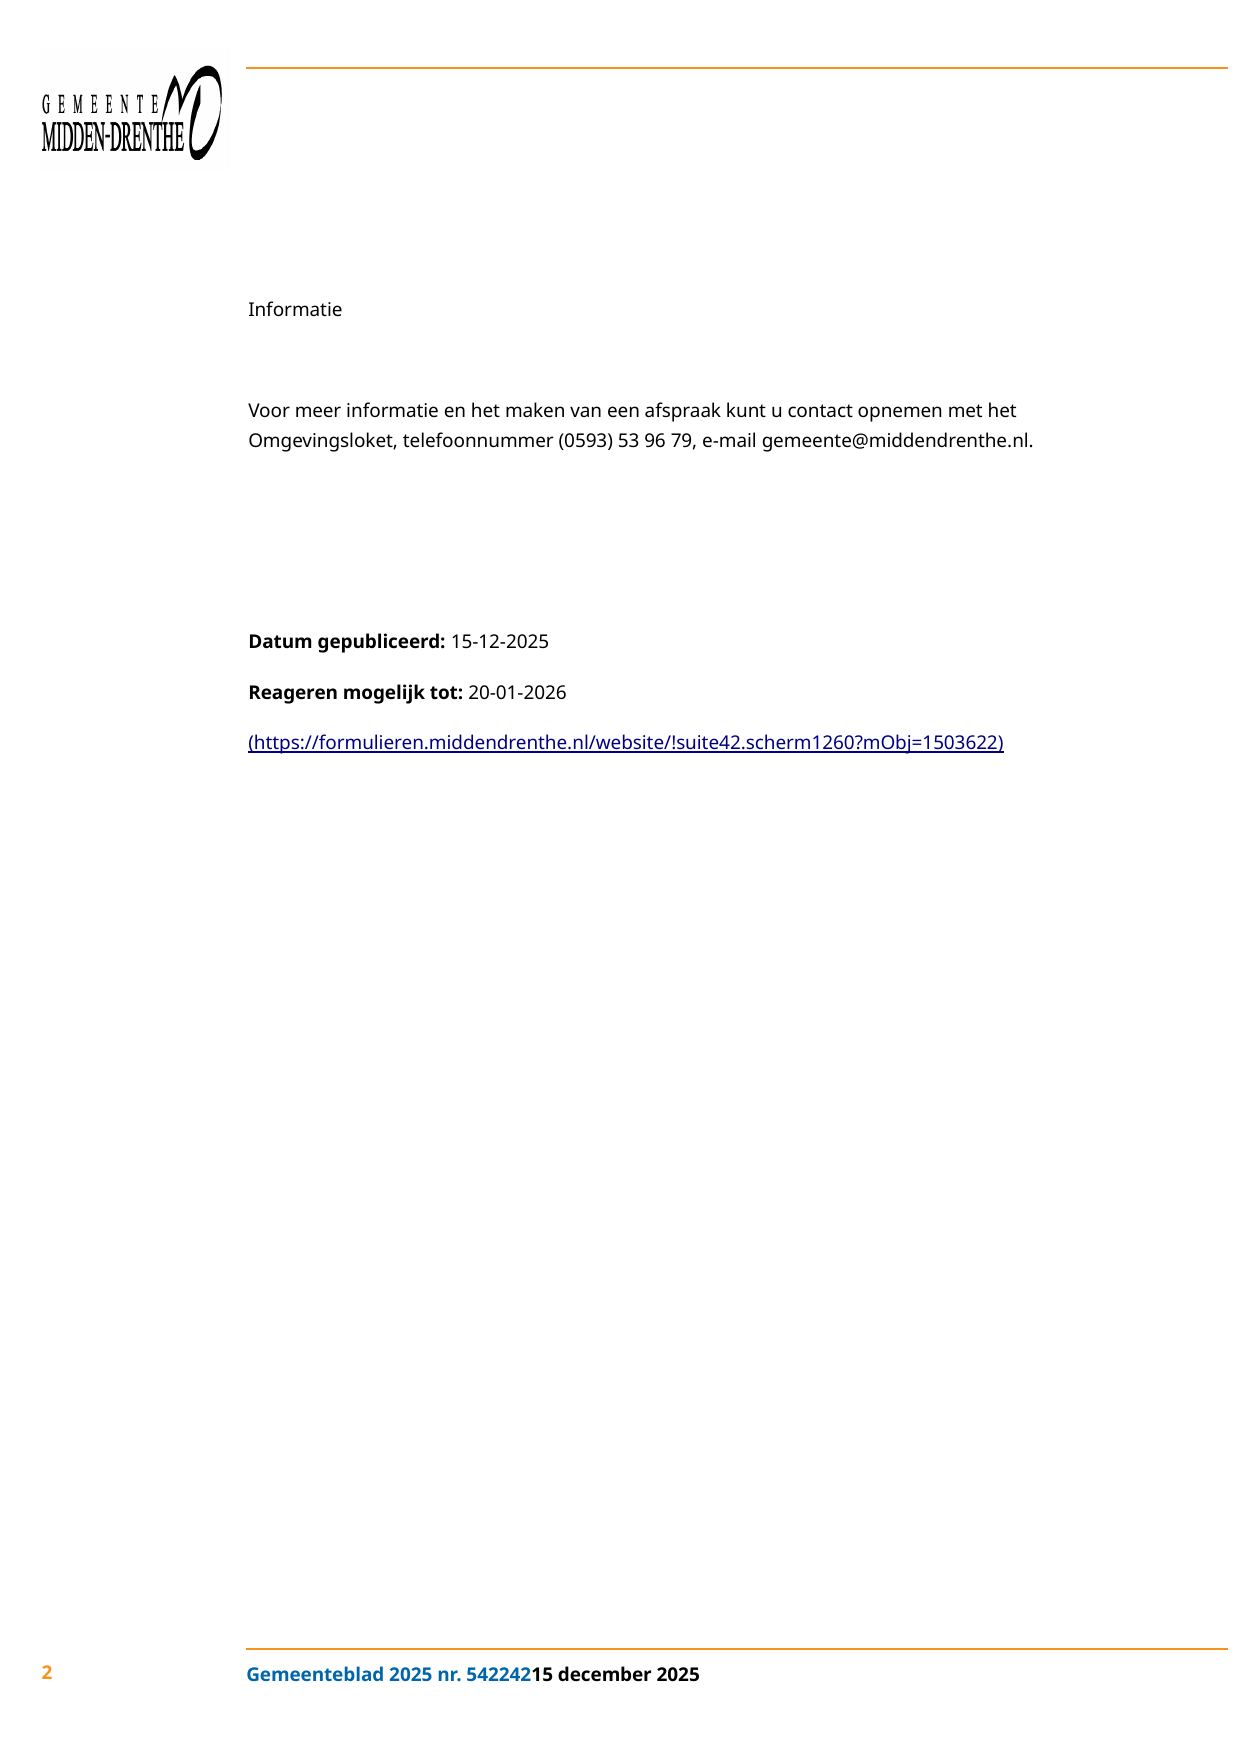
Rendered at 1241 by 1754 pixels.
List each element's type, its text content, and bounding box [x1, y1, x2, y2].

text Informatie [248, 296, 1152, 322]
text (https://formulieren.middendrenthe.nl/website/!suite42.scherm1260?mObj=1503622) [248, 729, 1152, 755]
picture [41, 47, 231, 172]
text Datum gepubliceerd: 15-12-2025 [248, 628, 1152, 654]
text Voor meer informatie en het maken van een afspraak kunt u contact opnemen met het Omgevingsloket, telefoonnummer (0593) 53 96 79, e-mail gemeente@middendrenthe.nl. [248, 397, 1152, 453]
text Reageren mogelijk tot: 20-01-2026 [248, 679, 1152, 705]
